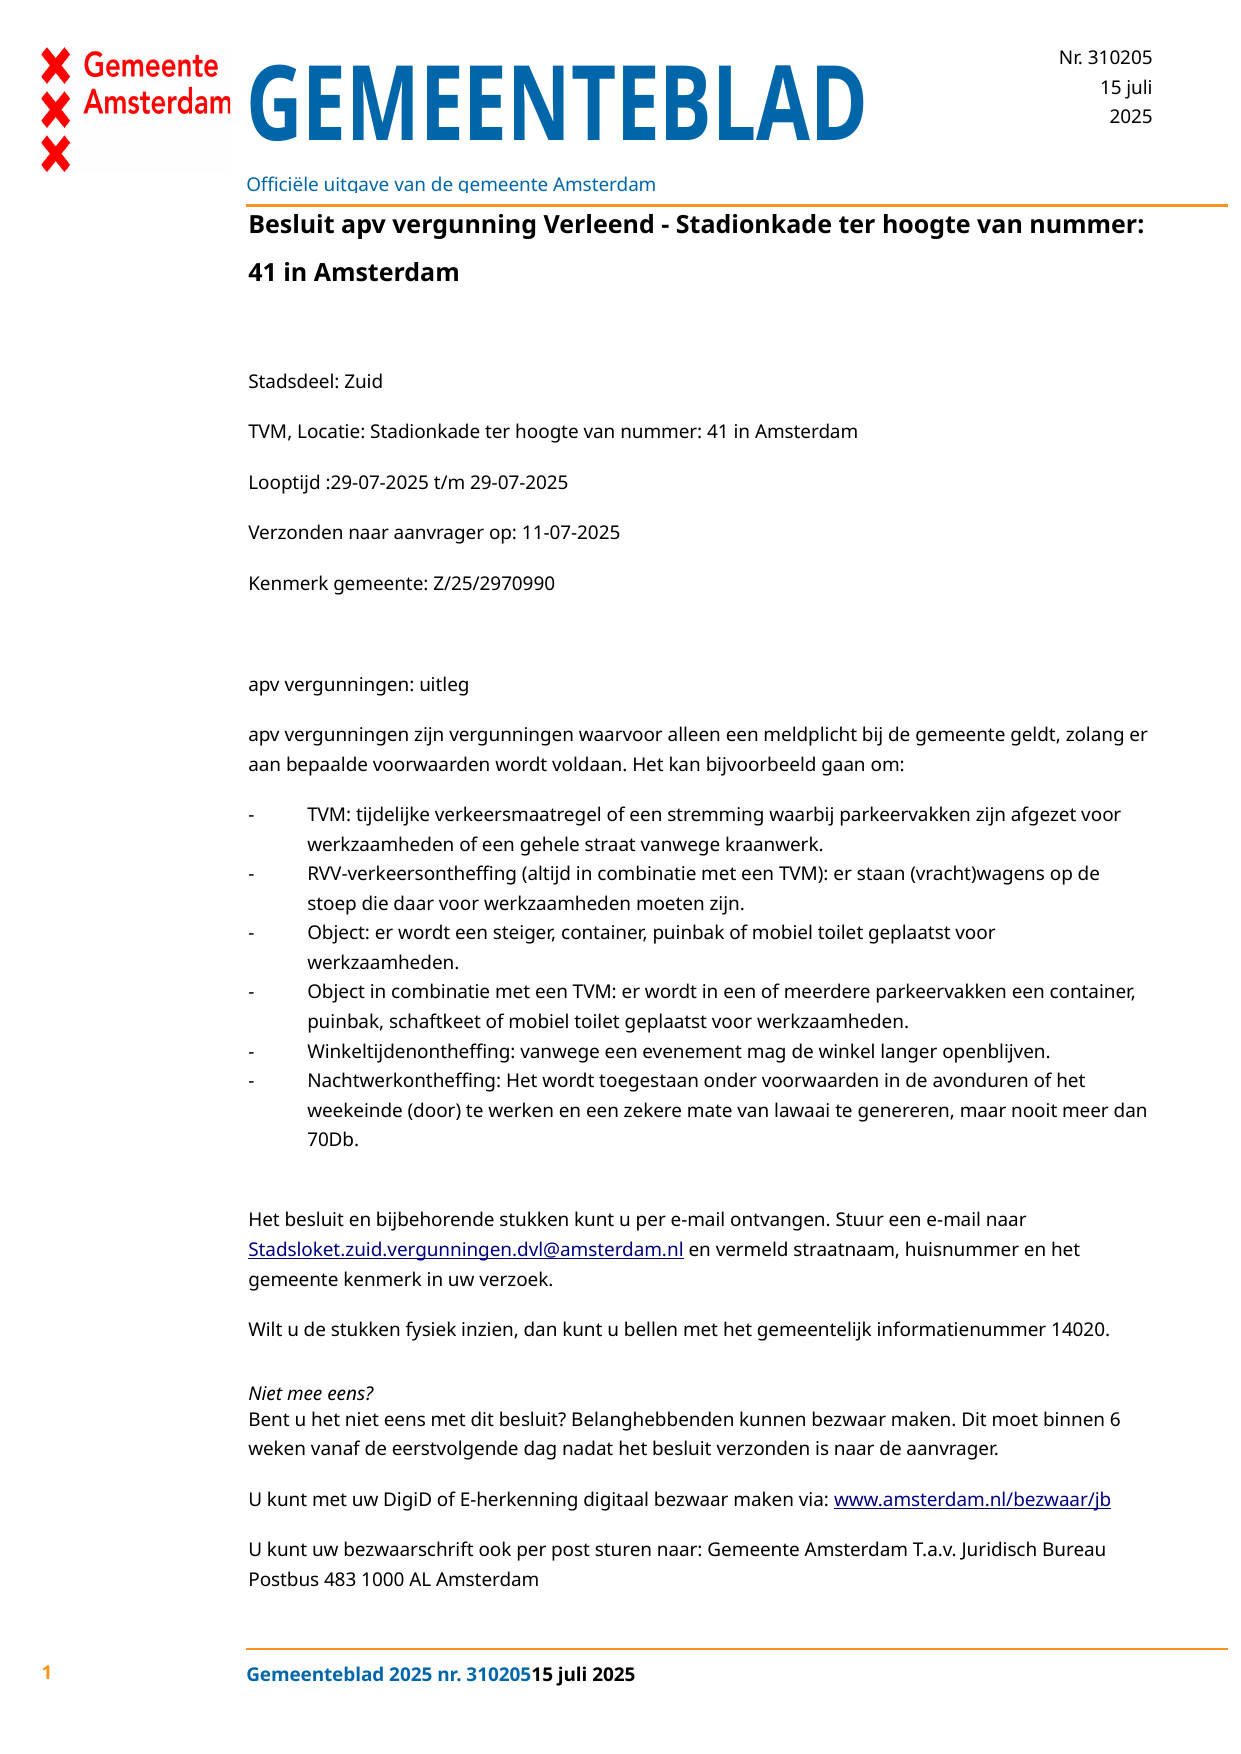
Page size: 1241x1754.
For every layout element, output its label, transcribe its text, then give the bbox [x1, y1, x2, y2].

text Niet mee eens? [248, 1380, 1152, 1406]
text Verzonden naar aanvrager op: 11-07-2025 [248, 519, 1152, 545]
text TVM, Locatie: Stadionkade ter hoogte van nummer: 41 in Amsterdam [248, 419, 1152, 444]
list Nachtwerkontheffing: Het wordt toegestaan onder voorwaarden in de avonduren of het weekeinde (door) te werken en een zekere mate van lawaai te genereren, maar nooit meer dan 70Db. [248, 1067, 1152, 1152]
list Object in combinatie met een TVM: er wordt in een of meerdere parkeervakken een container, puinbak, schaftkeet of mobiel toilet geplaatst voor werkzaamheden. [248, 979, 1152, 1034]
text Besluit apv vergunning Verleend - Stadionkade ter hoogte van nummer: 41 in Amsterdam [248, 207, 1152, 288]
text U kunt uw bezwaarschrift ook per post sturen naar: Gemeente Amsterdam T.a.v. Juridisch Bureau Postbus 483 1000 AL Amsterdam [248, 1536, 1152, 1592]
text apv vergunningen: uitleg [248, 671, 1152, 697]
text Kenmerk gemeente: Z/25/2970990 [248, 570, 1152, 596]
list Object: er wordt een steiger, container, puinbak of mobiel toilet geplaatst voor werkzaamheden. [248, 919, 1152, 975]
text Bent u het niet eens met dit besluit? Belanghebbenden kunnen bezwaar maken. Dit moet binnen 6 weken vanaf de eerstvolgende dag nadat het besluit verzonden is naar de aanvrager. [248, 1406, 1152, 1461]
text apv vergunningen zijn vergunningen waarvoor alleen een meldplicht bij de gemeente geldt, zolang er aan bepaalde voorwaarden wordt voldaan. Het kan bijvoorbeeld gaan om: [248, 721, 1152, 777]
text Stadsdeel: Zuid [248, 368, 1152, 394]
text Het besluit en bijbehorende stukken kunt u per e-mail ontvangen. Stuur een e-mail naar Stadsloket.zuid.vergunningen.dvl@amsterdam.nl en vermeld straatnaam, huisnummer en het gemeente kenmerk in uw verzoek. [248, 1207, 1152, 1292]
text Looptijd :29-07-2025 t/m 29-07-2025 [248, 469, 1152, 495]
text Wilt u de stukken fysiek inzien, dan kunt u bellen met het gemeentelijk informatienummer 14020. [248, 1316, 1152, 1342]
list Winkeltijdenontheffing: vanwege een evenement mag de winkel langer openblijven. [248, 1038, 1152, 1064]
list RVV-verkeersontheffing (altijd in combinatie met een TVM): er staan (vracht)wagens op de stoep die daar voor werkzaamheden moeten zijn. [248, 860, 1152, 916]
text U kunt met uw DigiD of E-herkenning digitaal bezwaar maken via: www.amsterdam.nl/bezwaar/jb [248, 1486, 1152, 1512]
picture [41, 47, 231, 172]
list TVM: tijdelijke verkeersmaatregel of een stremming waarbij parkeervakken zijn afgezet voor werkzaamheden of een gehele straat vanwege kraanwerk. [248, 801, 1152, 857]
